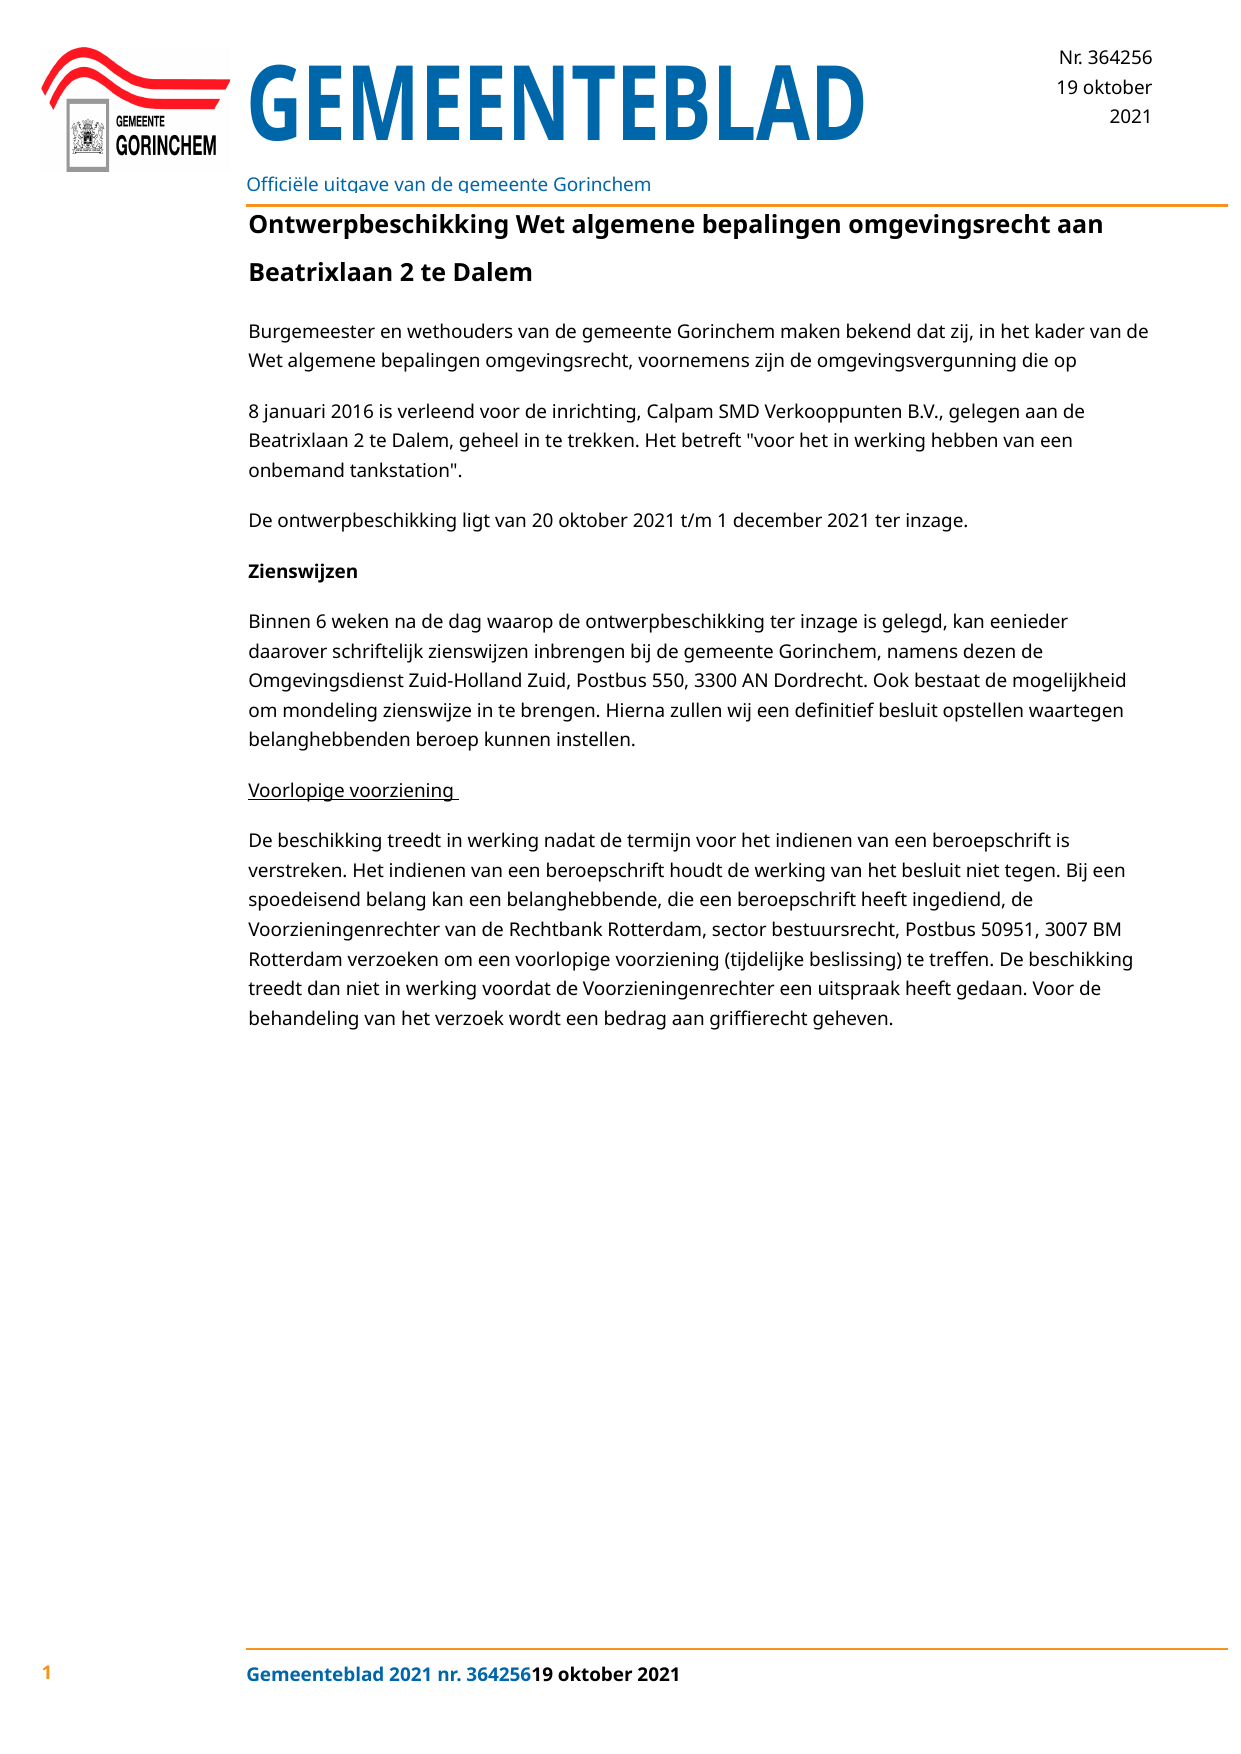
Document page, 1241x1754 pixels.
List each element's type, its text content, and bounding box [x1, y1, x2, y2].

text Zienswijzen [248, 558, 1152, 584]
text Binnen 6 weken na de dag waarop de ontwerpbeschikking ter inzage is gelegd, kan eenieder daarover schriftelijk zienswijzen inbrengen bij de gemeente Gorinchem, namens dezen de Omgevingsdienst Zuid-Holland Zuid, Postbus 550, 3300 AN Dordrecht. Ook bestaat de mogelijkheid om mondeling zienswijze in te brengen. Hierna zullen wij een definitief besluit opstellen waartegen belanghebbenden beroep kunnen instellen. [248, 608, 1152, 752]
text Ontwerpbeschikking Wet algemene bepalingen omgevingsrecht aan Beatrixlaan 2 te Dalem [248, 207, 1152, 288]
picture [41, 47, 231, 172]
text 8 januari 2016 is verleend voor de inrichting, Calpam SMD Verkooppunten B.V., gelegen aan de Beatrixlaan 2 te Dalem, geheel in te trekken. Het betreft "voor het in werking hebben van een onbemand tankstation". [248, 398, 1152, 483]
text Burgemeester en wethouders van de gemeente Gorinchem maken bekend dat zij, in het kader van de Wet algemene bepalingen omgevingsrecht, voornemens zijn de omgevingsvergunning die op [248, 318, 1152, 373]
text De ontwerpbeschikking ligt van 20 oktober 2021 t/m 1 december 2021 ter inzage. [248, 507, 1152, 533]
text De beschikking treedt in werking nadat de termijn voor het indienen van een beroepschrift is verstreken. Het indienen van een beroepschrift houdt de werking van het besluit niet tegen. Bij een spoedeisend belang kan een belanghebbende, die een beroepschrift heeft ingediend, de Voorzieningenrechter van de Rechtbank Rotterdam, sector bestuursrecht, Postbus 50951, 3007 BM Rotterdam verzoeken om een voorlopige voorziening (tijdelijke beslissing) te treffen. De beschikking treedt dan niet in werking voordat de Voorzieningenrechter een uitspraak heeft gedaan. Voor de behandeling van het verzoek wordt een bedrag aan griffierecht geheven. [248, 827, 1152, 1031]
text Voorlopige voorziening [248, 777, 1152, 803]
